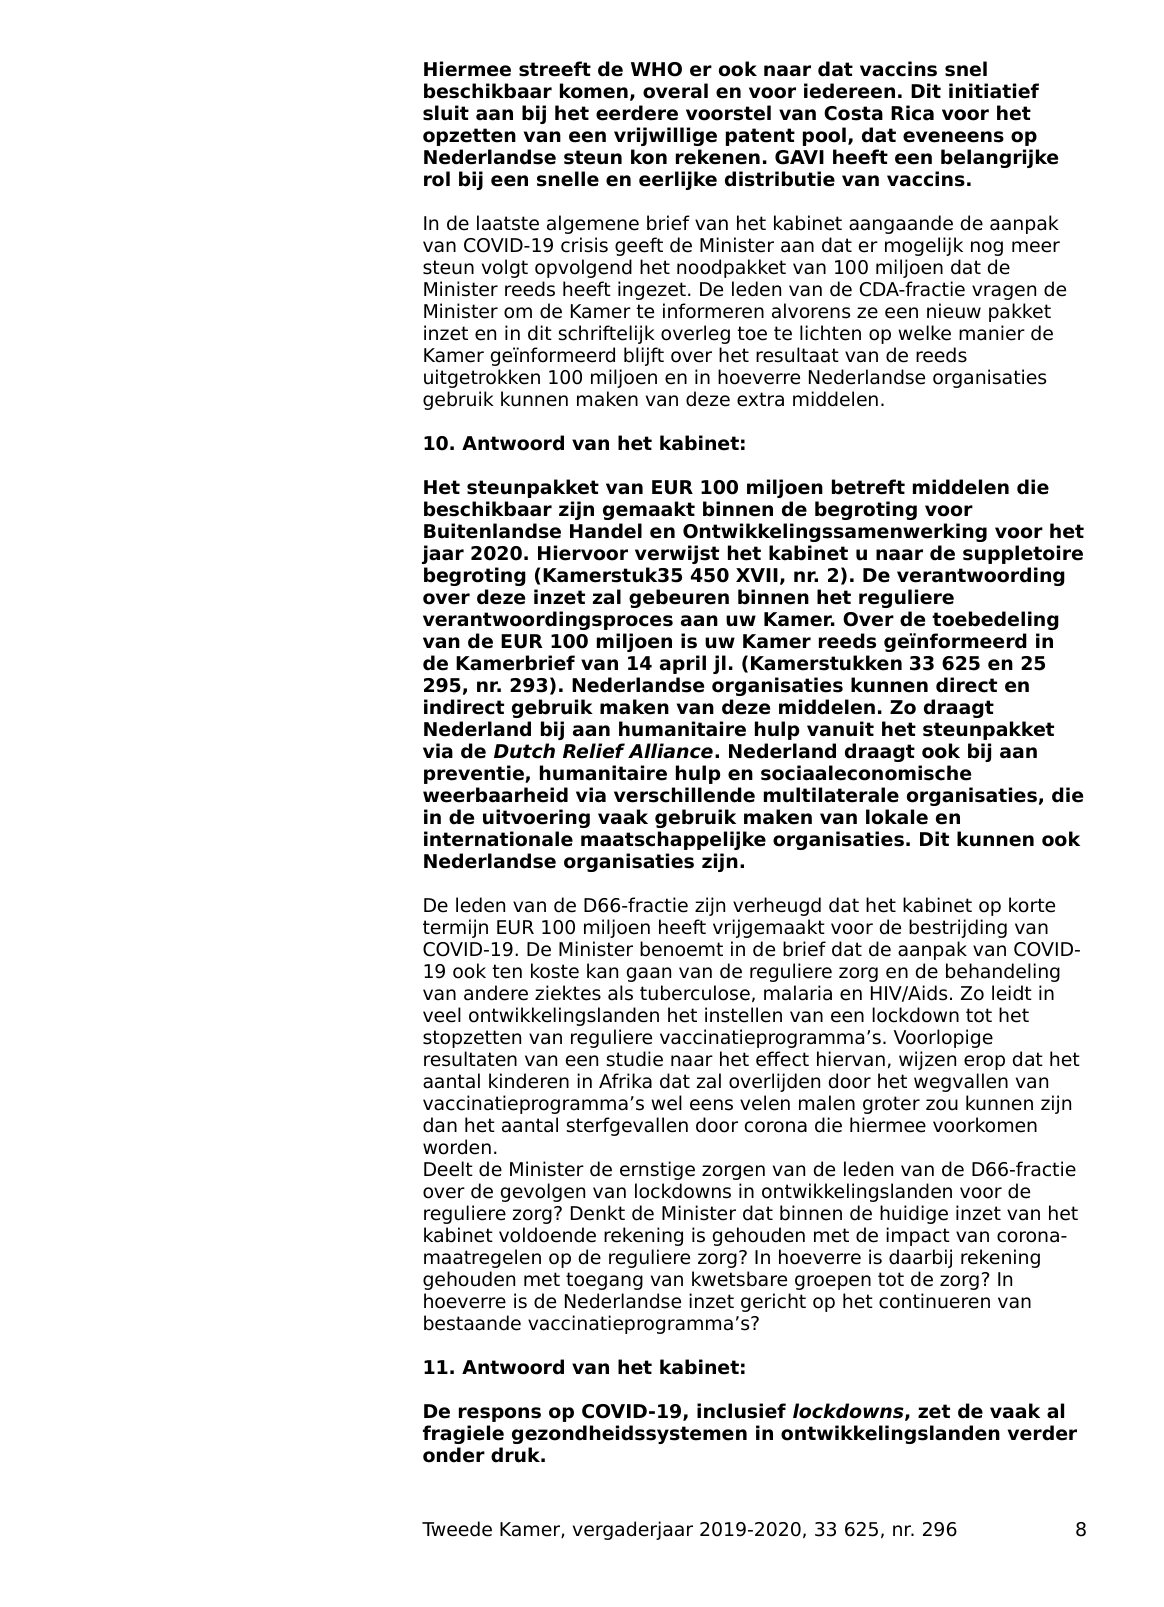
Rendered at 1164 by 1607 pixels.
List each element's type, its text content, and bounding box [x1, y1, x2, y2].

subtitle 10. Antwoord van het kabinet: [422, 433, 1087, 455]
text De respons op COVID-19, inclusief lockdowns, zet de vaak al fragiele gezondheidssystemen in ontwikkelingslanden verder onder druk. [422, 1401, 1087, 1467]
text Deelt de Minister de ernstige zorgen van de leden van de D66-fractie over de gevolgen van lockdowns in ontwikkelingslanden voor de reguliere zorg? Denkt de Minister dat binnen de huidige inzet van het kabinet voldoende rekening is gehouden met de impact van corona-maatregelen op de reguliere zorg? In hoeverre is daarbij rekening gehouden met toegang van kwetsbare groepen tot de zorg? In hoeverre is de Nederlandse inzet gericht op het continueren van bestaande vaccinatieprogramma’s? [422, 1159, 1087, 1335]
text Het steunpakket van EUR 100 miljoen betreft middelen die beschikbaar zijn gemaakt binnen de begroting voor Buitenlandse Handel en Ontwikkelingssamenwerking voor het jaar 2020. Hiervoor verwijst het kabinet u naar de suppletoire begroting (Kamerstuk35 450 XVII, nr. 2). De verantwoording over deze inzet zal gebeuren binnen het reguliere verantwoordingsproces aan uw Kamer. Over de toebedeling van de EUR 100 miljoen is uw Kamer reeds geïnformeerd in de Kamerbrief van 14 april jl. (Kamerstukken 33 625 en 25 295, nr. 293). Nederlandse organisaties kunnen direct en indirect gebruik maken van deze middelen. Zo draagt Nederland bij aan humanitaire hulp vanuit het steunpakket via de Dutch Relief Alliance. Nederland draagt ook bij aan preventie, humanitaire hulp en sociaaleconomische weerbaarheid via verschillende multilaterale organisaties, die in de uitvoering vaak gebruik maken van lokale en internationale maatschappelijke organisaties. Dit kunnen ook Nederlandse organisaties zijn. [422, 477, 1087, 873]
text Hiermee streeft de WHO er ook naar dat vaccins snel beschikbaar komen, overal en voor iedereen. Dit initiatief sluit aan bij het eerdere voorstel van Costa Rica voor het opzetten van een vrijwillige patent pool, dat eveneens op Nederlandse steun kon rekenen. GAVI heeft een belangrijke rol bij een snelle en eerlijke distributie van vaccins. [422, 59, 1087, 191]
text In de laatste algemene brief van het kabinet aangaande de aanpak van COVID-19 crisis geeft de Minister aan dat er mogelijk nog meer steun volgt opvolgend het noodpakket van 100 miljoen dat de Minister reeds heeft ingezet. De leden van de CDA-fractie vragen de Minister om de Kamer te informeren alvorens ze een nieuw pakket inzet en in dit schriftelijk overleg toe te lichten op welke manier de Kamer geïnformeerd blijft over het resultaat van de reeds uitgetrokken 100 miljoen en in hoeverre Nederlandse organisaties gebruik kunnen maken van deze extra middelen. [422, 213, 1087, 411]
subtitle 11. Antwoord van het kabinet: [422, 1357, 1087, 1379]
text De leden van de D66-fractie zijn verheugd dat het kabinet op korte termijn EUR 100 miljoen heeft vrijgemaakt voor de bestrijding van COVID-19. De Minister benoemt in de brief dat de aanpak van COVID-19 ook ten koste kan gaan van de reguliere zorg en de behandeling van andere ziektes als tuberculose, malaria en HIV/Aids. Zo leidt in veel ontwikkelingslanden het instellen van een lockdown tot het stopzetten van reguliere vaccinatieprogramma’s. Voorlopige resultaten van een studie naar het effect hiervan, wijzen erop dat het aantal kinderen in Afrika dat zal overlijden door het wegvallen van vaccinatieprogramma’s wel eens velen malen groter zou kunnen zijn dan het aantal sterfgevallen door corona die hiermee voorkomen worden. [422, 895, 1087, 1159]
